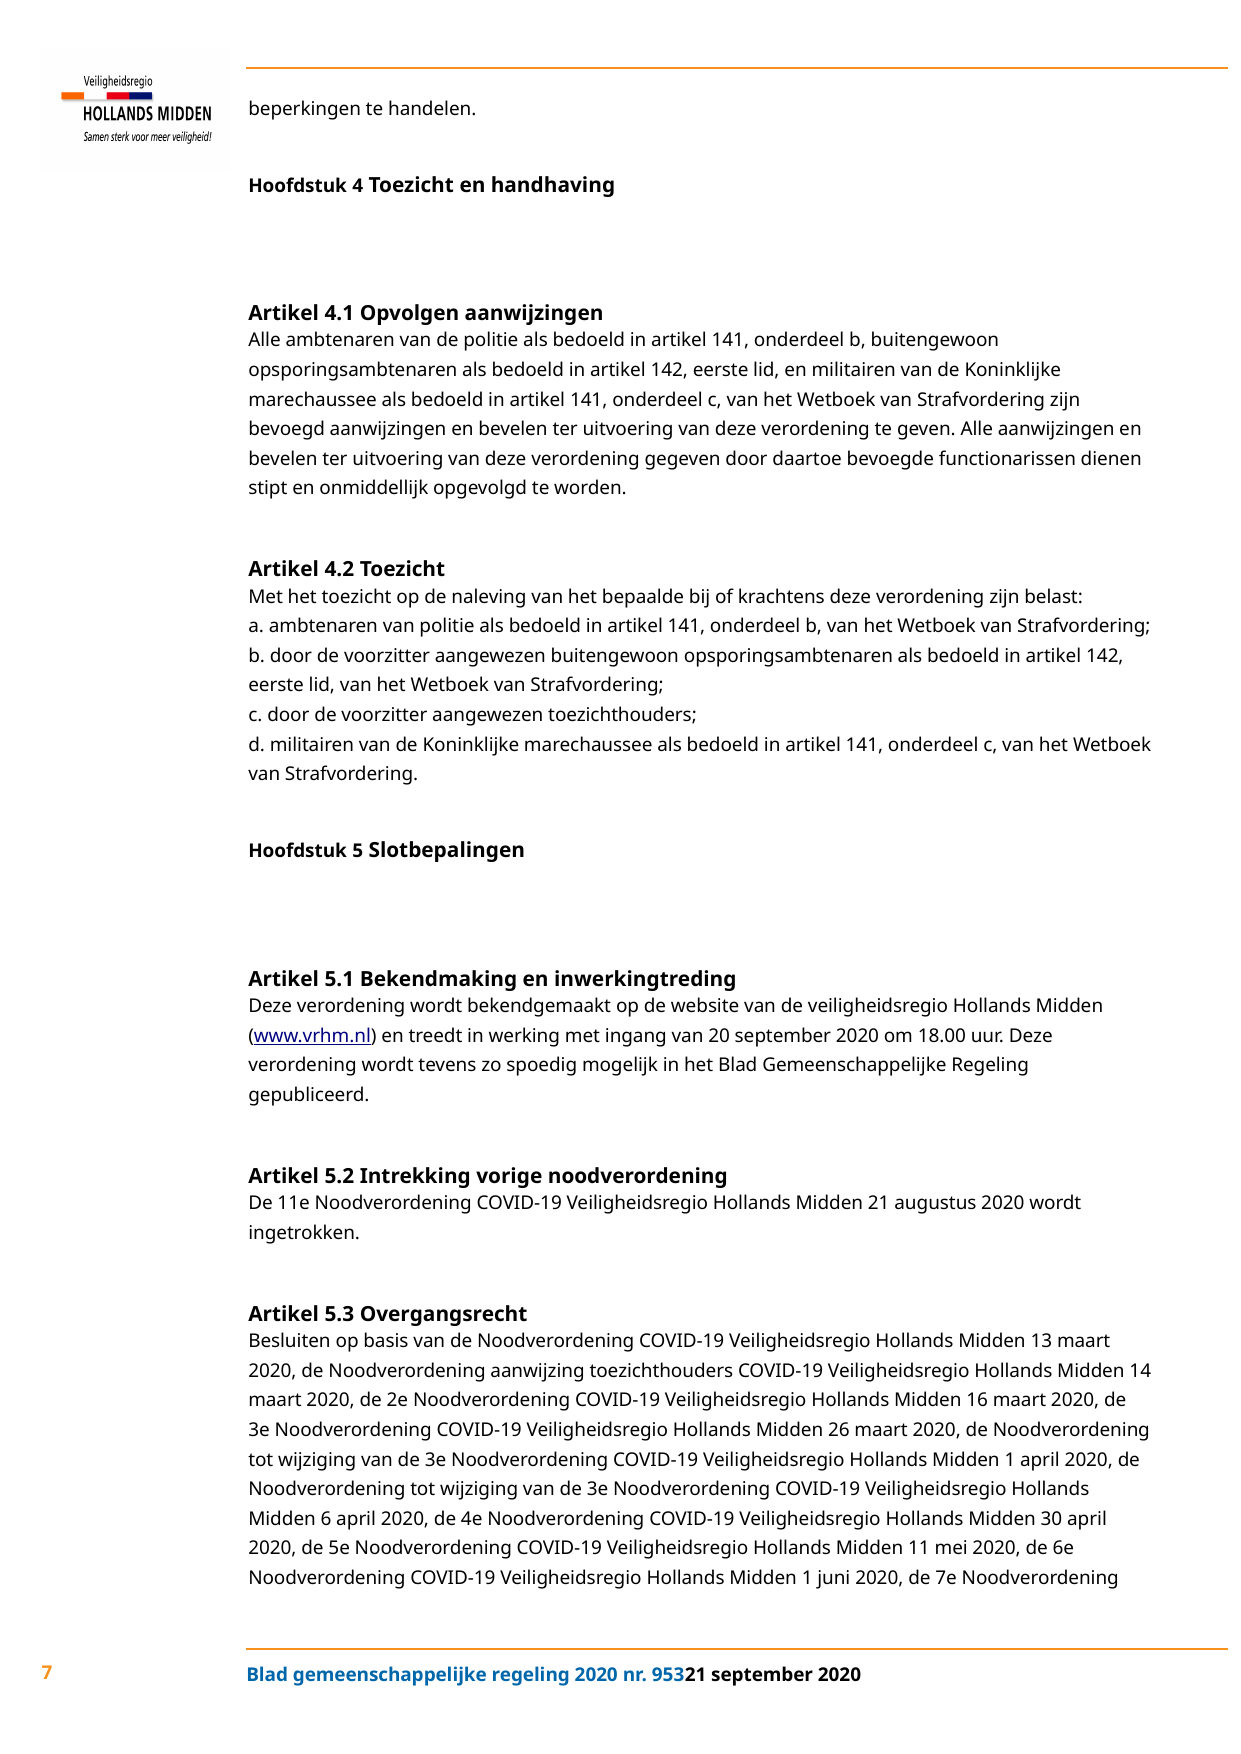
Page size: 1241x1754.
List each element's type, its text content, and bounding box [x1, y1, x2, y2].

text De 11e Noodverordening COVID-19 Veiligheidsregio Hollands Midden 21 augustus 2020 wordt ingetrokken. [248, 1189, 1152, 1245]
text Artikel 5.3 Overgangsrecht [248, 1299, 1152, 1327]
text b. door de voorzitter aangewezen buitengewoon opsporingsambtenaren als bedoeld in artikel 142, eerste lid, van het Wetboek van Strafvordering; [248, 642, 1152, 697]
text c. door de voorzitter aangewezen toezichthouders; [248, 701, 1152, 727]
text Artikel 4.1 Opvolgen aanwijzingen [248, 298, 1152, 327]
picture [41, 47, 231, 172]
text Artikel 5.2 Intrekking vorige noodverordening [248, 1161, 1152, 1189]
text d. militairen van de Koninklijke marechaussee als bedoeld in artikel 141, onderdeel c, van het Wetboek van Strafvordering. [248, 731, 1152, 786]
text Alle ambtenaren van de politie als bedoeld in artikel 141, onderdeel b, buitengewoon opsporingsambtenaren als bedoeld in artikel 142, eerste lid, en militairen van de Koninklijke marechaussee als bedoeld in artikel 141, onderdeel c, van het Wetboek van Strafvordering zijn bevoegd aanwijzingen en bevelen ter uitvoering van deze verordening te geven. Alle aanwijzingen en bevelen ter uitvoering van deze verordening gegeven door daartoe bevoegde functionarissen dienen stipt en onmiddellijk opgevolgd te worden. [248, 327, 1152, 500]
text Besluiten op basis van de Noodverordening COVID-19 Veiligheidsregio Hollands Midden 13 maart 2020, de Noodverordening aanwijzing toezichthouders COVID-19 Veiligheidsregio Hollands Midden 14 maart 2020, de 2e Noodverordening COVID-19 Veiligheidsregio Hollands Midden 16 maart 2020, de 3e Noodverordening COVID-19 Veiligheidsregio Hollands Midden 26 maart 2020, de Noodverordening tot wijziging van de 3e Noodverordening COVID-19 Veiligheidsregio Hollands Midden 1 april 2020, de Noodverordening tot wijziging van de 3e Noodverordening COVID-19 Veiligheidsregio Hollands Midden 6 april 2020, de 4e Noodverordening COVID-19 Veiligheidsregio Hollands Midden 30 april 2020, de 5e Noodverordening COVID-19 Veiligheidsregio Hollands Midden 11 mei 2020, de 6e Noodverordening COVID-19 Veiligheidsregio Hollands Midden 1 juni 2020, de 7e Noodverordening [248, 1327, 1152, 1590]
text Artikel 5.1 Bekendmaking en inwerkingtreding [248, 964, 1152, 992]
text Hoofdstuk 4 Toezicht en handhaving [248, 170, 1152, 198]
text Met het toezicht op de naleving van het bepaalde bij of krachtens deze verordening zijn belast: [248, 583, 1152, 609]
text Deze verordening wordt bekendgemaakt op de website van de veiligheidsregio Hollands Midden (www.vrhm.nl) en treedt in werking met ingang van 20 september 2020 om 18.00 uur. Deze verordening wordt tevens zo spoedig mogelijk in het Blad Gemeenschappelijke Regeling gepubliceerd. [248, 992, 1152, 1107]
text Artikel 4.2 Toezicht [248, 554, 1152, 583]
text beperkingen te handelen. [248, 95, 1152, 121]
text a. ambtenaren van politie als bedoeld in artikel 141, onderdeel b, van het Wetboek van Strafvordering; [248, 612, 1152, 638]
text Hoofdstuk 5 Slotbepalingen [248, 836, 1152, 864]
